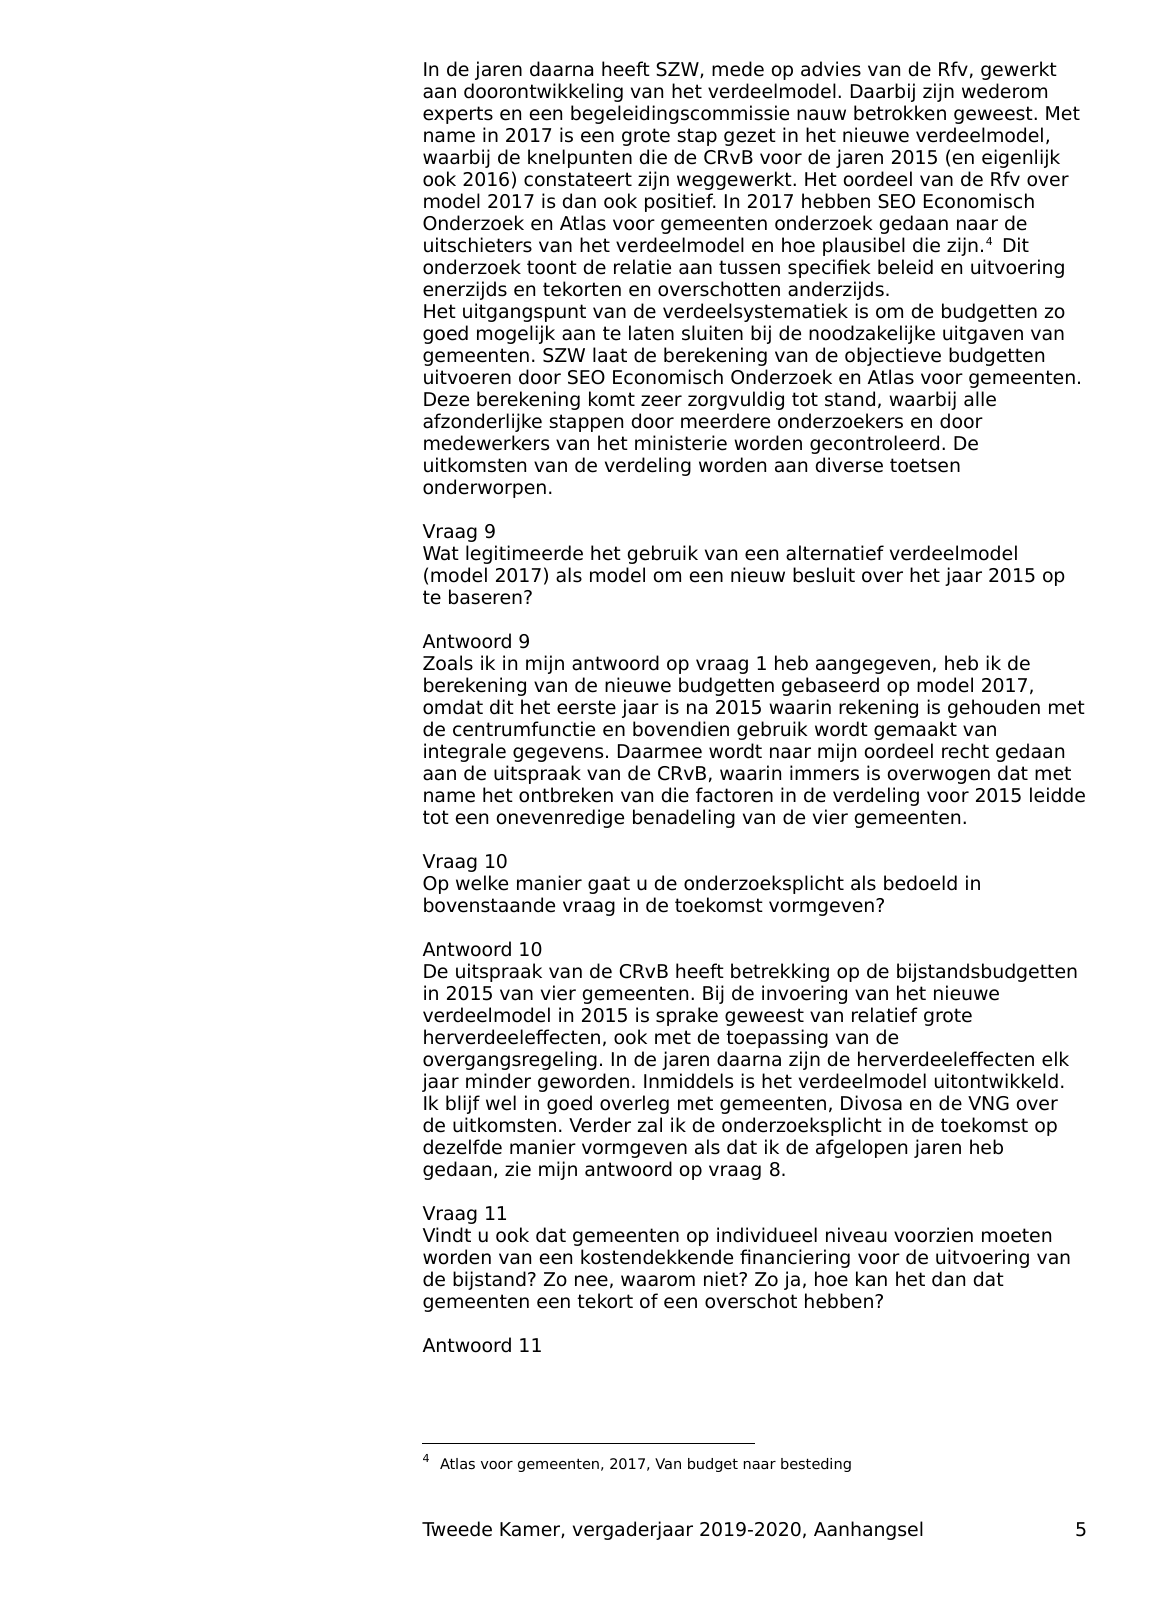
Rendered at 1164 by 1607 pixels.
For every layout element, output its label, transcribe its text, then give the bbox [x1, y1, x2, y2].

text Vraag 10 [422, 851, 1087, 873]
text Zoals ik in mijn antwoord op vraag 1 heb aangegeven, heb ik de berekening van de nieuwe budgetten gebaseerd op model 2017, omdat dit het eerste jaar is na 2015 waarin rekening is gehouden met de centrumfunctie en bovendien gebruik wordt gemaakt van integrale gegevens. Daarmee wordt naar mijn oordeel recht gedaan aan de uitspraak van de CRvB, waarin immers is overwogen dat met name het ontbreken van die factoren in de verdeling voor 2015 leidde tot een onevenredige benadeling van de vier gemeenten. [422, 653, 1087, 829]
text Antwoord 11 [422, 1335, 1087, 1357]
text De uitspraak van de CRvB heeft betrekking op de bijstandsbudgetten in 2015 van vier gemeenten. Bij de invoering van het nieuwe verdeelmodel in 2015 is sprake geweest van relatief grote herverdeeleffecten, ook met de toepassing van de overgangsregeling. In de jaren daarna zijn de herverdeeleffecten elk jaar minder geworden. Inmiddels is het verdeelmodel uitontwikkeld. Ik blijf wel in goed overleg met gemeenten, Divosa en de VNG over de uitkomsten. Verder zal ik de onderzoeksplicht in de toekomst op dezelfde manier vormgeven als dat ik de afgelopen jaren heb gedaan, zie mijn antwoord op vraag 8. [422, 961, 1087, 1181]
text In de jaren daarna heeft SZW, mede op advies van de Rfv, gewerkt aan doorontwikkeling van het verdeelmodel. Daarbij zijn wederom experts en een begeleidingscommissie nauw betrokken geweest. Met name in 2017 is een grote stap gezet in het nieuwe verdeelmodel, waarbij de knelpunten die de CRvB voor de jaren 2015 (en eigenlijk ook 2016) constateert zijn weggewerkt. Het oordeel van de Rfv over model 2017 is dan ook positief. In 2017 hebben SEO Economisch Onderzoek en Atlas voor gemeenten onderzoek gedaan naar de uitschieters van het verdeelmodel en hoe plausibel die zijn. Dit onderzoek toont de relatie aan tussen specifiek beleid en uitvoering enerzijds en tekorten en overschotten anderzijds. [422, 59, 1087, 301]
text Op welke manier gaat u de onderzoeksplicht als bedoeld in bovenstaande vraag in de toekomst vormgeven? [422, 873, 1087, 917]
text Vraag 9 [422, 521, 1087, 543]
text Atlas voor gemeenten, 2017, Van budget naar besteding [422, 1452, 1087, 1474]
text Vraag 11 [422, 1203, 1087, 1225]
text Antwoord 9 [422, 631, 1087, 653]
text Wat legitimeerde het gebruik van een alternatief verdeelmodel (model 2017) als model om een nieuw besluit over het jaar 2015 op te baseren? [422, 543, 1087, 609]
text Antwoord 10 [422, 939, 1087, 961]
text Vindt u ook dat gemeenten op individueel niveau voorzien moeten worden van een kostendekkende financiering voor de uitvoering van de bijstand? Zo nee, waarom niet? Zo ja, hoe kan het dan dat gemeenten een tekort of een overschot hebben? [422, 1225, 1087, 1313]
text Het uitgangspunt van de verdeelsystematiek is om de budgetten zo goed mogelijk aan te laten sluiten bij de noodzakelijke uitgaven van gemeenten. SZW laat de berekening van de objectieve budgetten uitvoeren door SEO Economisch Onderzoek en Atlas voor gemeenten. Deze berekening komt zeer zorgvuldig tot stand, waarbij alle afzonderlijke stappen door meerdere onderzoekers en door medewerkers van het ministerie worden gecontroleerd. De uitkomsten van de verdeling worden aan diverse toetsen onderworpen. [422, 301, 1087, 499]
